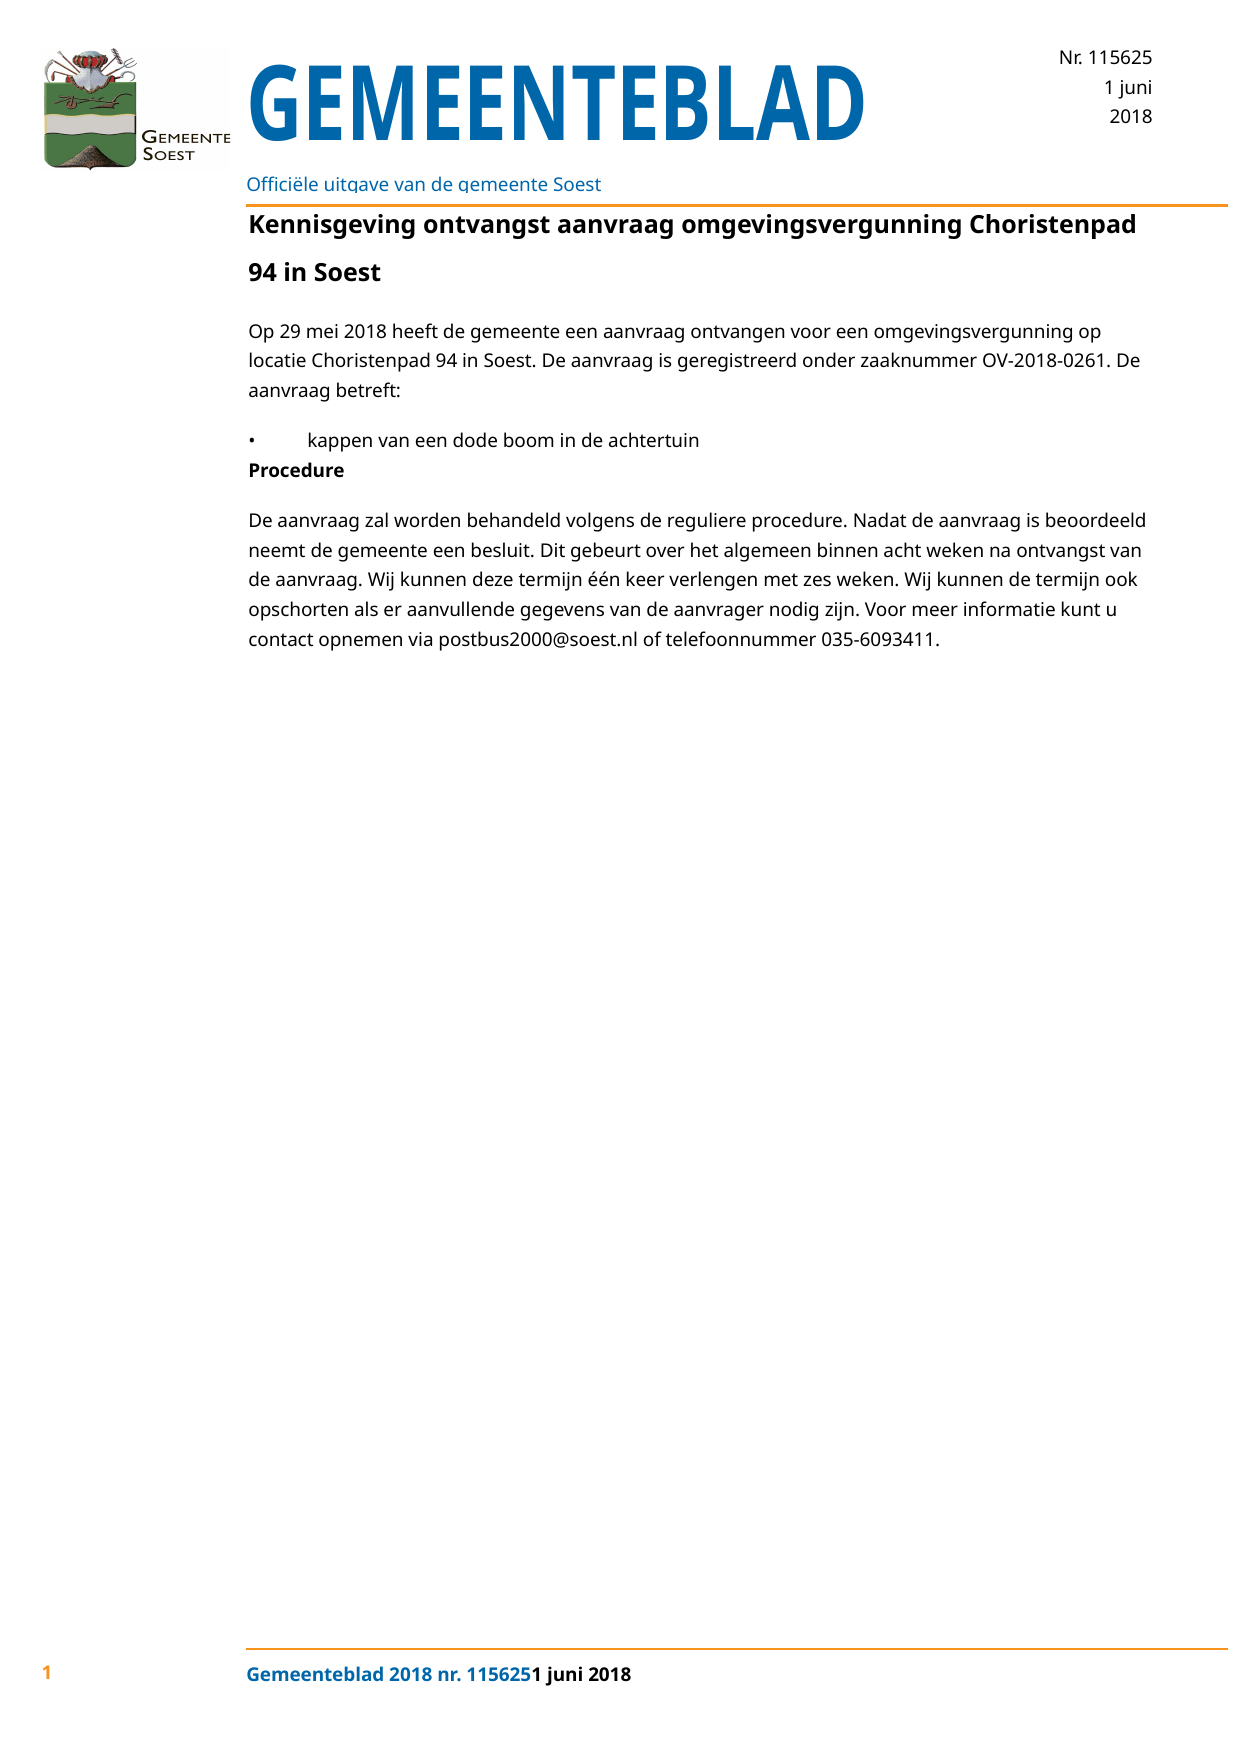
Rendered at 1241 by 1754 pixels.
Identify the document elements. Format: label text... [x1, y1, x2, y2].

text Kennisgeving ontvangst aanvraag omgevingsvergunning Choristenpad 94 in Soest [248, 207, 1152, 288]
text Op 29 mei 2018 heeft de gemeente een aanvraag ontvangen voor een omgevingsvergunning op locatie Choristenpad 94 in Soest. De aanvraag is geregistreerd onder zaaknummer OV-2018-0261. De aanvraag betreft: [248, 318, 1152, 403]
picture [41, 47, 231, 172]
text Procedure [248, 457, 1152, 483]
list kappen van een dode boom in de achtertuin [248, 427, 1152, 453]
text De aanvraag zal worden behandeld volgens de reguliere procedure. Nadat de aanvraag is beoordeeld neemt de gemeente een besluit. Dit gebeurt over het algemeen binnen acht weken na ontvangst van de aanvraag. Wij kunnen deze termijn één keer verlengen met zes weken. Wij kunnen de termijn ook opschorten als er aanvullende gegevens van de aanvrager nodig zijn. Voor meer informatie kunt u contact opnemen via postbus2000@soest.nl of telefoonnummer 035-6093411. [248, 507, 1152, 652]
